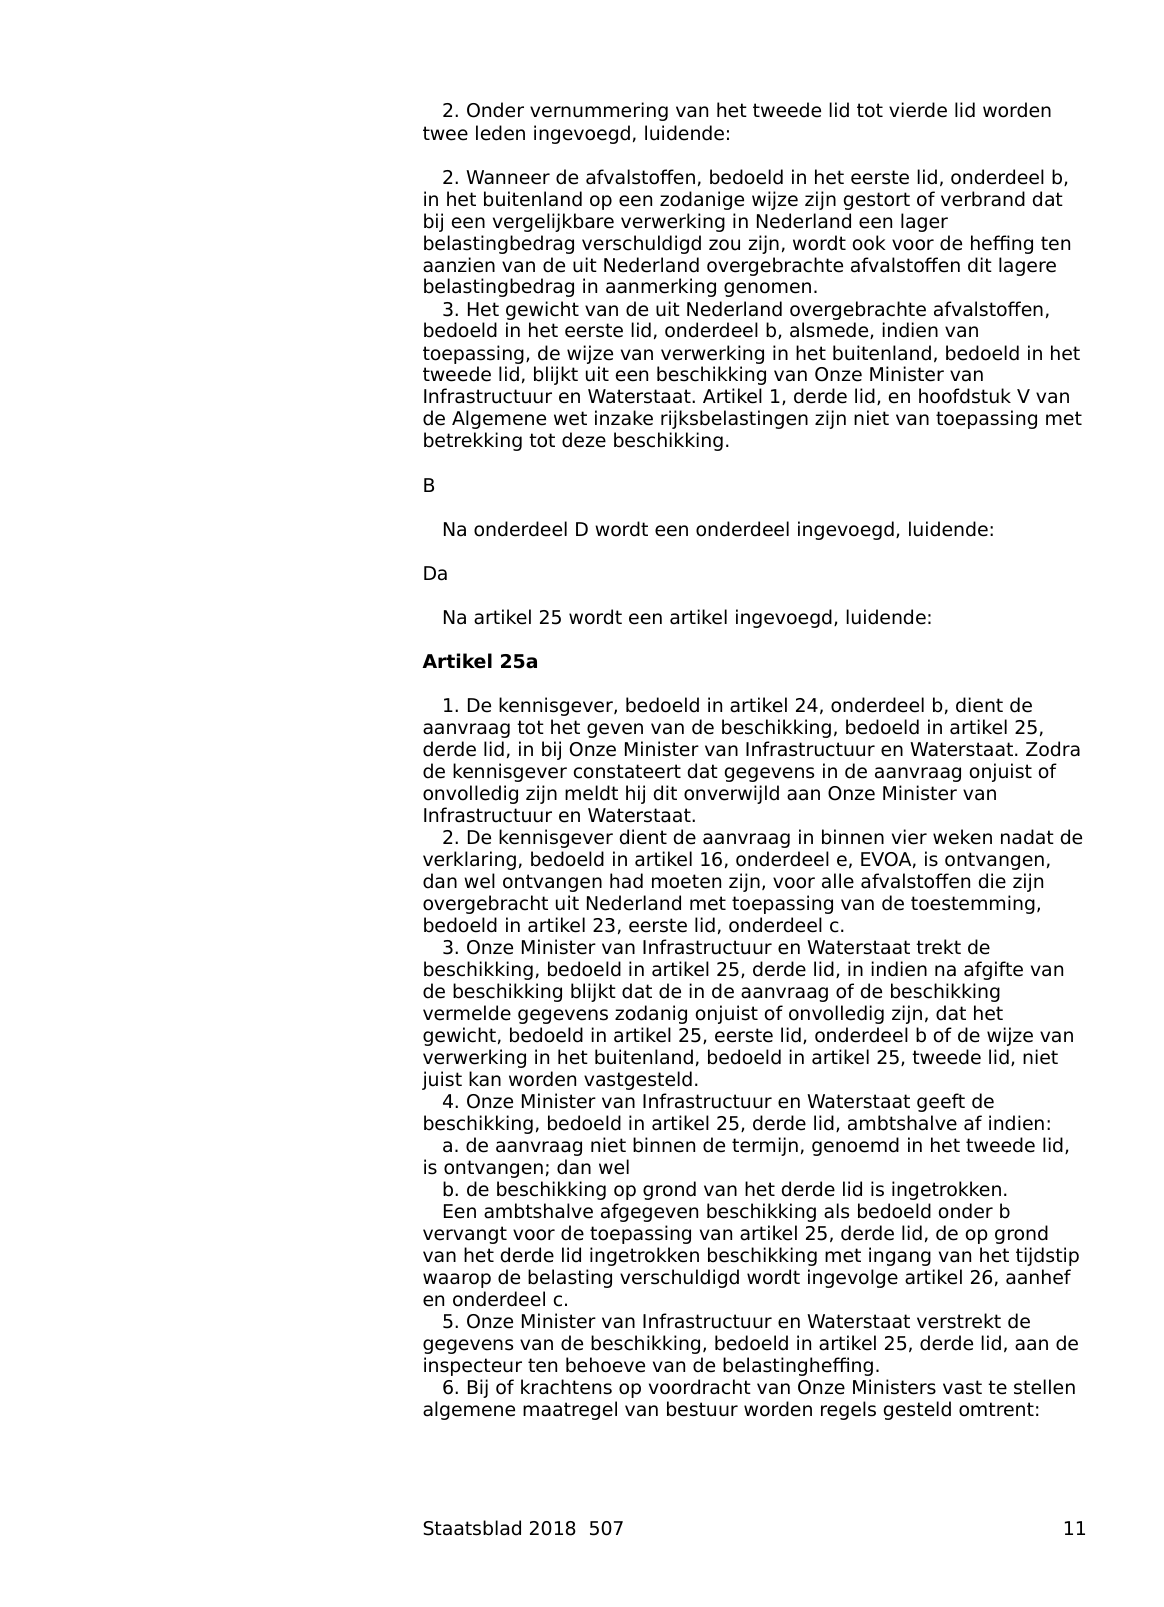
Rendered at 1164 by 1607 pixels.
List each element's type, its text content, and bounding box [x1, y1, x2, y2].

subtitle Artikel 25a [422, 651, 1087, 673]
text 4. Onze Minister van Infrastructuur en Waterstaat geeft de beschikking, bedoeld in artikel 25, derde lid, ambtshalve af indien: [422, 1091, 1087, 1135]
text Na artikel 25 wordt een artikel ingevoegd, luidende: [422, 607, 1087, 629]
text a. de aanvraag niet binnen de termijn, genoemd in het tweede lid, is ontvangen; dan wel [422, 1135, 1087, 1179]
text 5. Onze Minister van Infrastructuur en Waterstaat verstrekt de gegevens van de beschikking, bedoeld in artikel 25, derde lid, aan de inspecteur ten behoeve van de belastingheffing. [422, 1311, 1087, 1377]
text 6. Bij of krachtens op voordracht van Onze Ministers vast te stellen algemene maatregel van bestuur worden regels gesteld omtrent: [422, 1377, 1087, 1421]
text b. de beschikking op grond van het derde lid is ingetrokken. [422, 1179, 1087, 1201]
text 3. Onze Minister van Infrastructuur en Waterstaat trekt de beschikking, bedoeld in artikel 25, derde lid, in indien na afgifte van de beschikking blijkt dat de in de aanvraag of de beschikking vermelde gegevens zodanig onjuist of onvolledig zijn, dat het gewicht, bedoeld in artikel 25, eerste lid, onderdeel b of de wijze van verwerking in het buitenland, bedoeld in artikel 25, tweede lid, niet juist kan worden vastgesteld. [422, 937, 1087, 1091]
text 2. De kennisgever dient de aanvraag in binnen vier weken nadat de verklaring, bedoeld in artikel 16, onderdeel e, EVOA, is ontvangen, dan wel ontvangen had moeten zijn, voor alle afvalstoffen die zijn overgebracht uit Nederland met toepassing van de toestemming, bedoeld in artikel 23, eerste lid, onderdeel c. [422, 827, 1087, 937]
text 2. Onder vernummering van het tweede lid tot vierde lid worden twee leden ingevoegd, luidende: [422, 100, 1087, 144]
text 3. Het gewicht van de uit Nederland overgebrachte afvalstoffen, bedoeld in het eerste lid, onderdeel b, alsmede, indien van toepassing, de wijze van verwerking in het buitenland, bedoeld in het tweede lid, blijkt uit een beschikking van Onze Minister van Infrastructuur en Waterstaat. Artikel 1, derde lid, en hoofdstuk V van de Algemene wet inzake rijksbelastingen zijn niet van toepassing met betrekking tot deze beschikking. [422, 298, 1087, 452]
text 1. De kennisgever, bedoeld in artikel 24, onderdeel b, dient de aanvraag tot het geven van de beschikking, bedoeld in artikel 25, derde lid, in bij Onze Minister van Infrastructuur en Waterstaat. Zodra de kennisgever constateert dat gegevens in de aanvraag onjuist of onvolledig zijn meldt hij dit onverwijld aan Onze Minister van Infrastructuur en Waterstaat. [422, 695, 1087, 827]
text Een ambtshalve afgegeven beschikking als bedoeld onder b vervangt voor de toepassing van artikel 25, derde lid, de op grond van het derde lid ingetrokken beschikking met ingang van het tijdstip waarop de belasting verschuldigd wordt ingevolge artikel 26, aanhef en onderdeel c. [422, 1201, 1087, 1311]
text Na onderdeel D wordt een onderdeel ingevoegd, luidende: [422, 519, 1087, 541]
text 2. Wanneer de afvalstoffen, bedoeld in het eerste lid, onderdeel b, in het buitenland op een zodanige wijze zijn gestort of verbrand dat bij een vergelijkbare verwerking in Nederland een lager belastingbedrag verschuldigd zou zijn, wordt ook voor de heffing ten aanzien van de uit Nederland overgebrachte afvalstoffen dit lagere belastingbedrag in aanmerking genomen. [422, 167, 1087, 298]
text B [422, 474, 1087, 496]
text Da [422, 563, 1087, 585]
